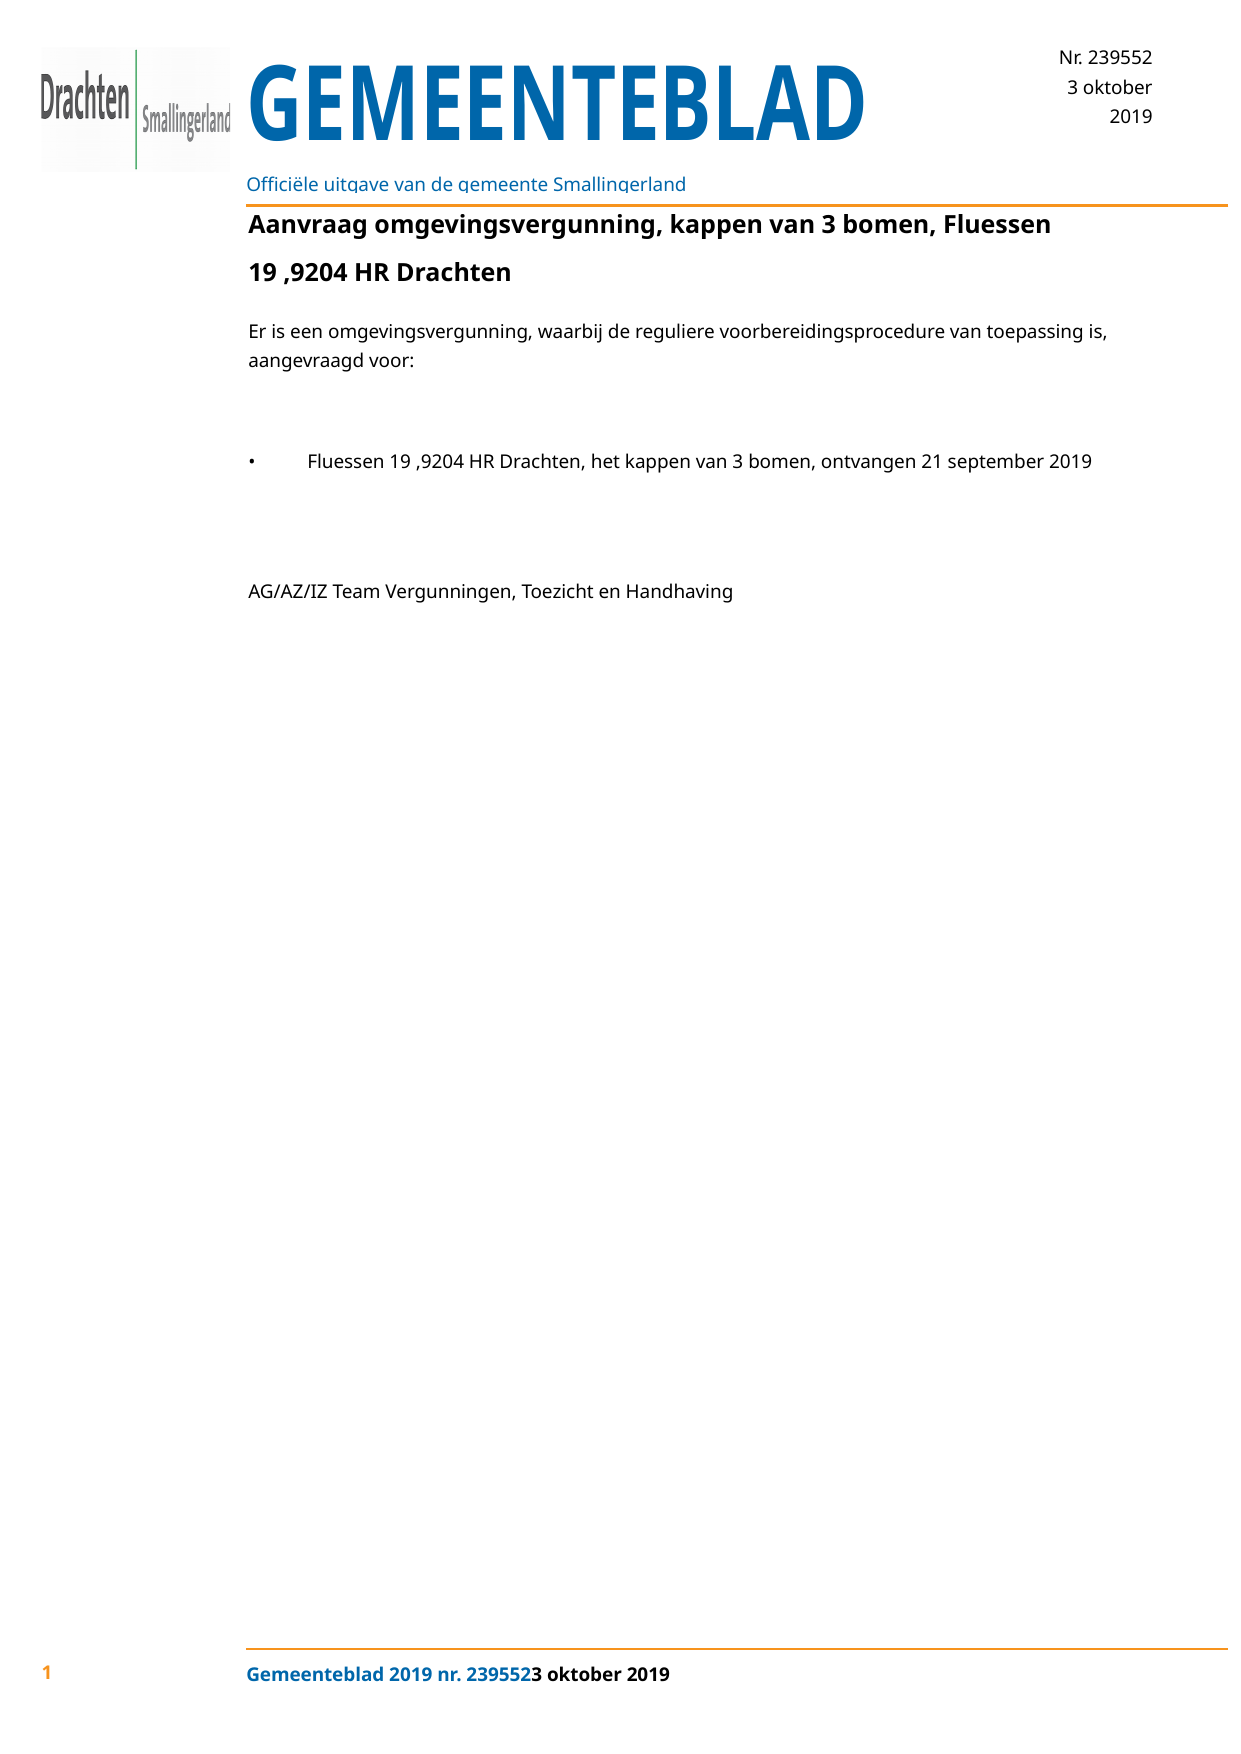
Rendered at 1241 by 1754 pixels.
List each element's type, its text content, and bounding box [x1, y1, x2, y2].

text Er is een omgevingsvergunning, waarbij de reguliere voorbereidingsprocedure van toepassing is, aangevraagd voor: [248, 318, 1152, 373]
text Aanvraag omgevingsvergunning, kappen van 3 bomen, Fluessen 19 ,9204 HR Drachten [248, 207, 1152, 288]
text AG/AZ/IZ Team Vergunningen, Toezicht en Handhaving [248, 579, 1152, 604]
list Fluessen 19 ,9204 HR Drachten, het kappen van 3 bomen, ontvangen 21 september 2019 [248, 448, 1152, 474]
picture [41, 47, 231, 172]
